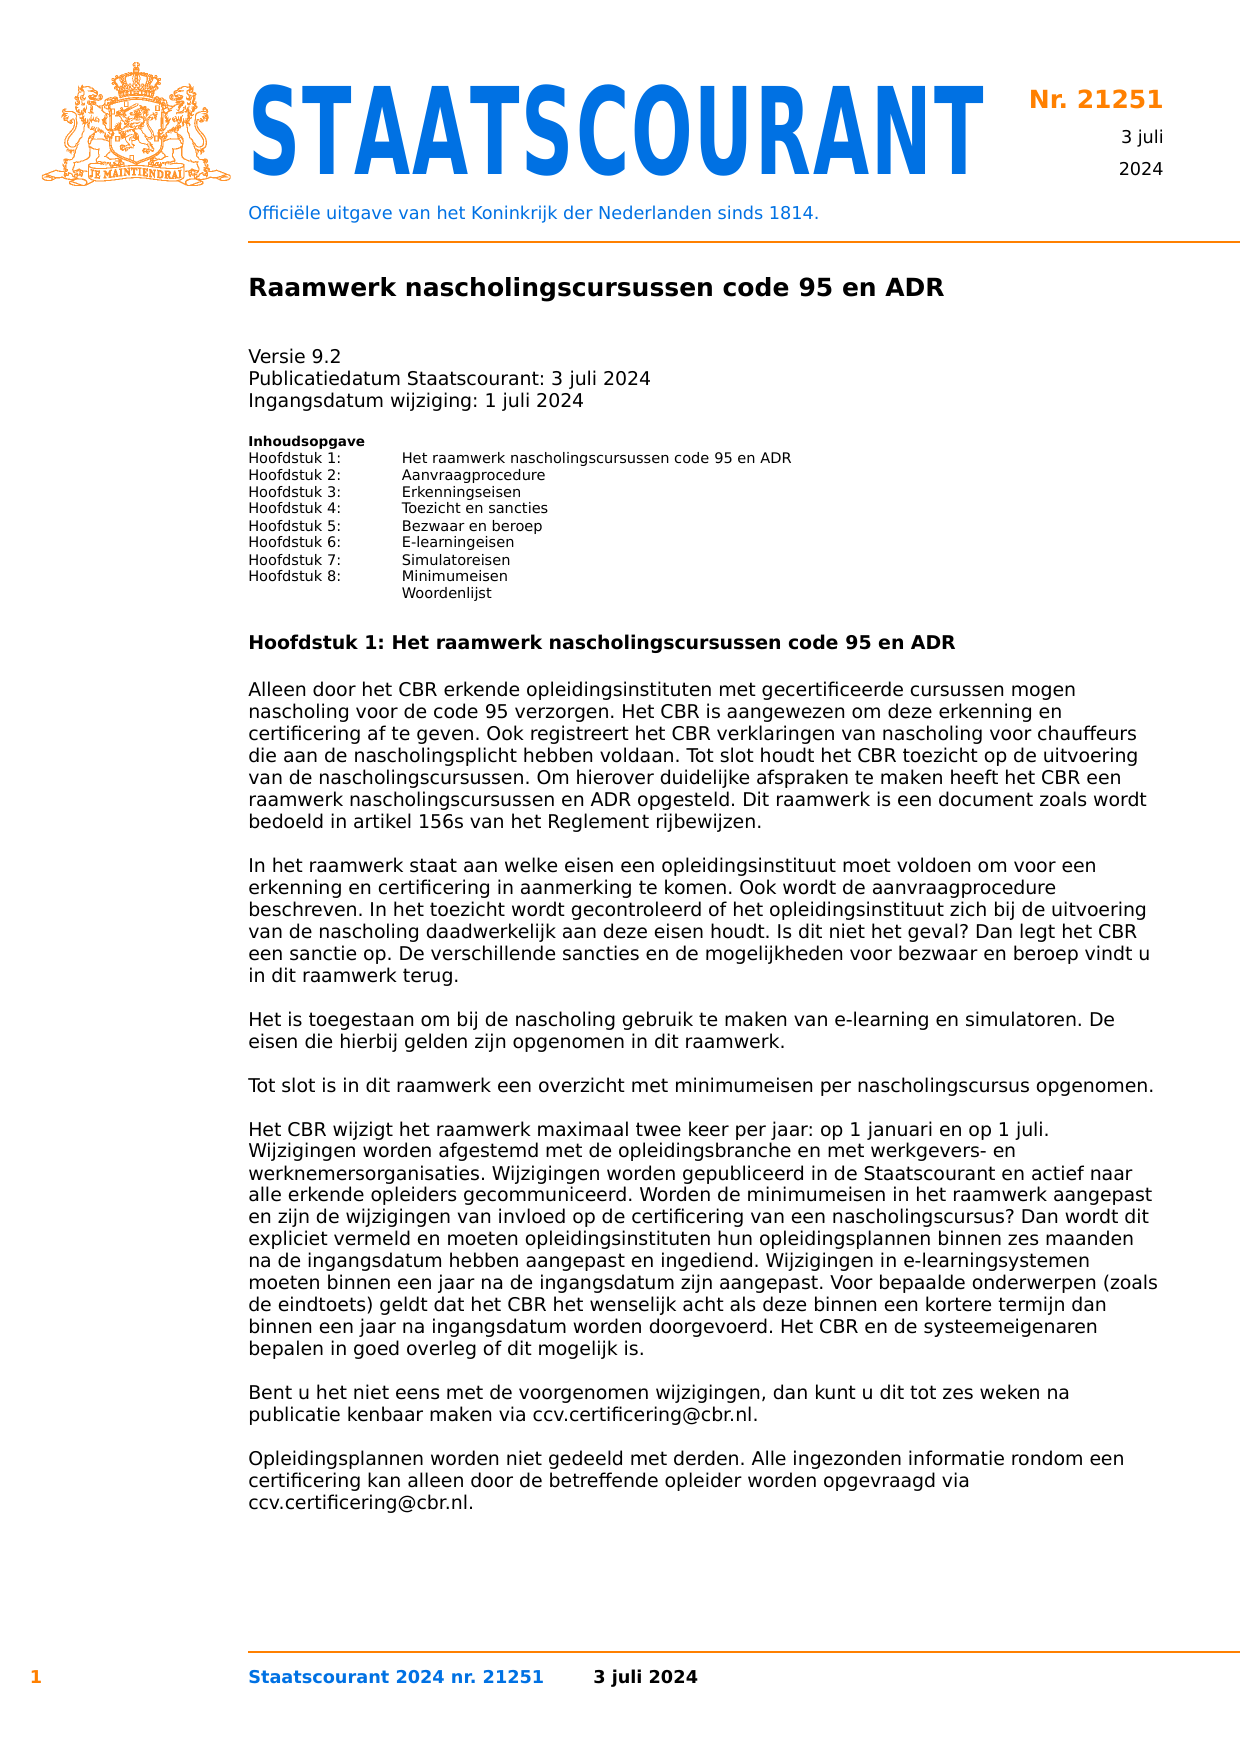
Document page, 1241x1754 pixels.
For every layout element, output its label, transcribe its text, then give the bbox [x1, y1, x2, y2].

subtitle Raamwerk nascholingscursussen code 95 en ADR [248, 273, 1163, 302]
subtitle Hoofdstuk 1: Het raamwerk nascholingscursussen code 95 en ADR [248, 632, 1163, 654]
table_cell Hoofdstuk 3: [248, 484, 396, 500]
text Tot slot is in dit raamwerk een overzicht met minimumeisen per nascholingscursus opgenomen. [248, 1074, 1163, 1097]
table_cell Minimumeisen [396, 568, 1163, 585]
table_cell Hoofdstuk 4: [248, 500, 396, 517]
table_header Inhoudsopgave [248, 434, 1163, 449]
text Versie 9.2 [248, 346, 1163, 368]
text Alleen door het CBR erkende opleidingsinstituten met gecertificeerde cursussen mogen nascholing voor de code 95 verzorgen. Het CBR is aangewezen om deze erkenning en certificering af te geven. Ook registreert het CBR verklaringen van nascholing voor chauffeurs die aan de nascholingsplicht hebben voldaan. Tot slot houdt het CBR toezicht op de uitvoering van de nascholingscursussen. Om hierover duidelijke afspraken te maken heeft het CBR een raamwerk nascholingscursussen en ADR opgesteld. Dit raamwerk is een document zoals wordt bedoeld in artikel 156s van het Reglement rijbewijzen. [248, 679, 1163, 833]
table_cell Het raamwerk nascholingscursussen code 95 en ADR [396, 450, 1163, 466]
table_header Nr. 21251 [998, 62, 1240, 121]
table_header [25, 62, 248, 241]
table_cell 2024 [998, 153, 1240, 203]
table_cell E-learningeisen [396, 534, 1163, 551]
table_cell Erkenningseisen [396, 484, 1163, 500]
text Bent u het niet eens met de voorgenomen wijzigingen, dan kunt u dit tot zes weken na publicatie kenbaar maken via ccv.certificering@cbr.nl. [248, 1382, 1163, 1426]
text In het raamwerk staat aan welke eisen een opleidingsinstituut moet voldoen om voor een erkenning en certificering in aanmerking te komen. Ook wordt de aanvraagprocedure beschreven. In het toezicht wordt gecontroleerd of het opleidingsinstituut zich bij de uitvoering van de nascholing daadwerkelijk aan deze eisen houdt. Is dit niet het geval? Dan legt het CBR een sanctie op. De verschillende sancties en de mogelijkheden voor bezwaar en beroep vindt u in dit raamwerk terug. [248, 855, 1163, 987]
text Het is toegestaan om bij de nascholing gebruik te maken van e-learning en simulatoren. De eisen die hierbij gelden zijn opgenomen in dit raamwerk. [248, 1009, 1163, 1053]
table_cell Hoofdstuk 6: [248, 534, 396, 551]
table_cell Hoofdstuk 2: [248, 466, 396, 483]
picture [41, 62, 231, 186]
table_cell Bezwaar en beroep [396, 518, 1163, 534]
table_cell Hoofdstuk 8: [248, 568, 396, 585]
table_cell Aanvraagprocedure [396, 466, 1163, 483]
table_cell [248, 585, 396, 602]
table_cell Hoofdstuk 1: [248, 450, 396, 466]
text Ingangsdatum wijziging: 1 juli 2024 [248, 390, 1163, 412]
text Publicatiedatum Staatscourant: 3 juli 2024 [248, 368, 1163, 390]
table_header STAATSCOURANT [248, 62, 998, 203]
table_cell 3 juli [998, 121, 1240, 153]
table_cell Hoofdstuk 5: [248, 518, 396, 534]
text Het CBR wijzigt het raamwerk maximaal twee keer per jaar: op 1 januari en op 1 juli. Wijzigingen worden afgestemd met de opleidingsbranche en met werkgevers- en werknemersorganisaties. Wijzigingen worden gepubliceerd in de Staatscourant en actief naar alle erkende opleiders gecommuniceerd. Worden de minimumeisen in het raamwerk aangepast en zijn de wijzigingen van invloed op de certificering van een nascholingscursus? Dan wordt dit expliciet vermeld en moeten opleidingsinstituten hun opleidingsplannen binnen zes maanden na de ingangsdatum hebben aangepast en ingediend. Wijzigingen in e-learningsystemen moeten binnen een jaar na de ingangsdatum zijn aangepast. Voor bepaalde onderwerpen (zoals de eindtoets) geldt dat het CBR het wenselijk acht als deze binnen een kortere termijn dan binnen een jaar na ingangsdatum worden doorgevoerd. Het CBR en de systeemeigenaren bepalen in goed overleg of dit mogelijk is. [248, 1118, 1163, 1360]
table_cell Toezicht en sancties [396, 500, 1163, 517]
table_cell Hoofdstuk 7: [248, 551, 396, 568]
table_cell Officiële uitgave van het Koninkrijk der Nederlanden sinds 1814. [248, 203, 1240, 241]
text Opleidingsplannen worden niet gedeeld met derden. Alle ingezonden informatie rondom een certificering kan alleen door de betreffende opleider worden opgevraagd via ccv.certificering@cbr.nl. [248, 1448, 1163, 1514]
table_cell Woordenlijst [396, 585, 1163, 602]
table_cell Simulatoreisen [396, 551, 1163, 568]
